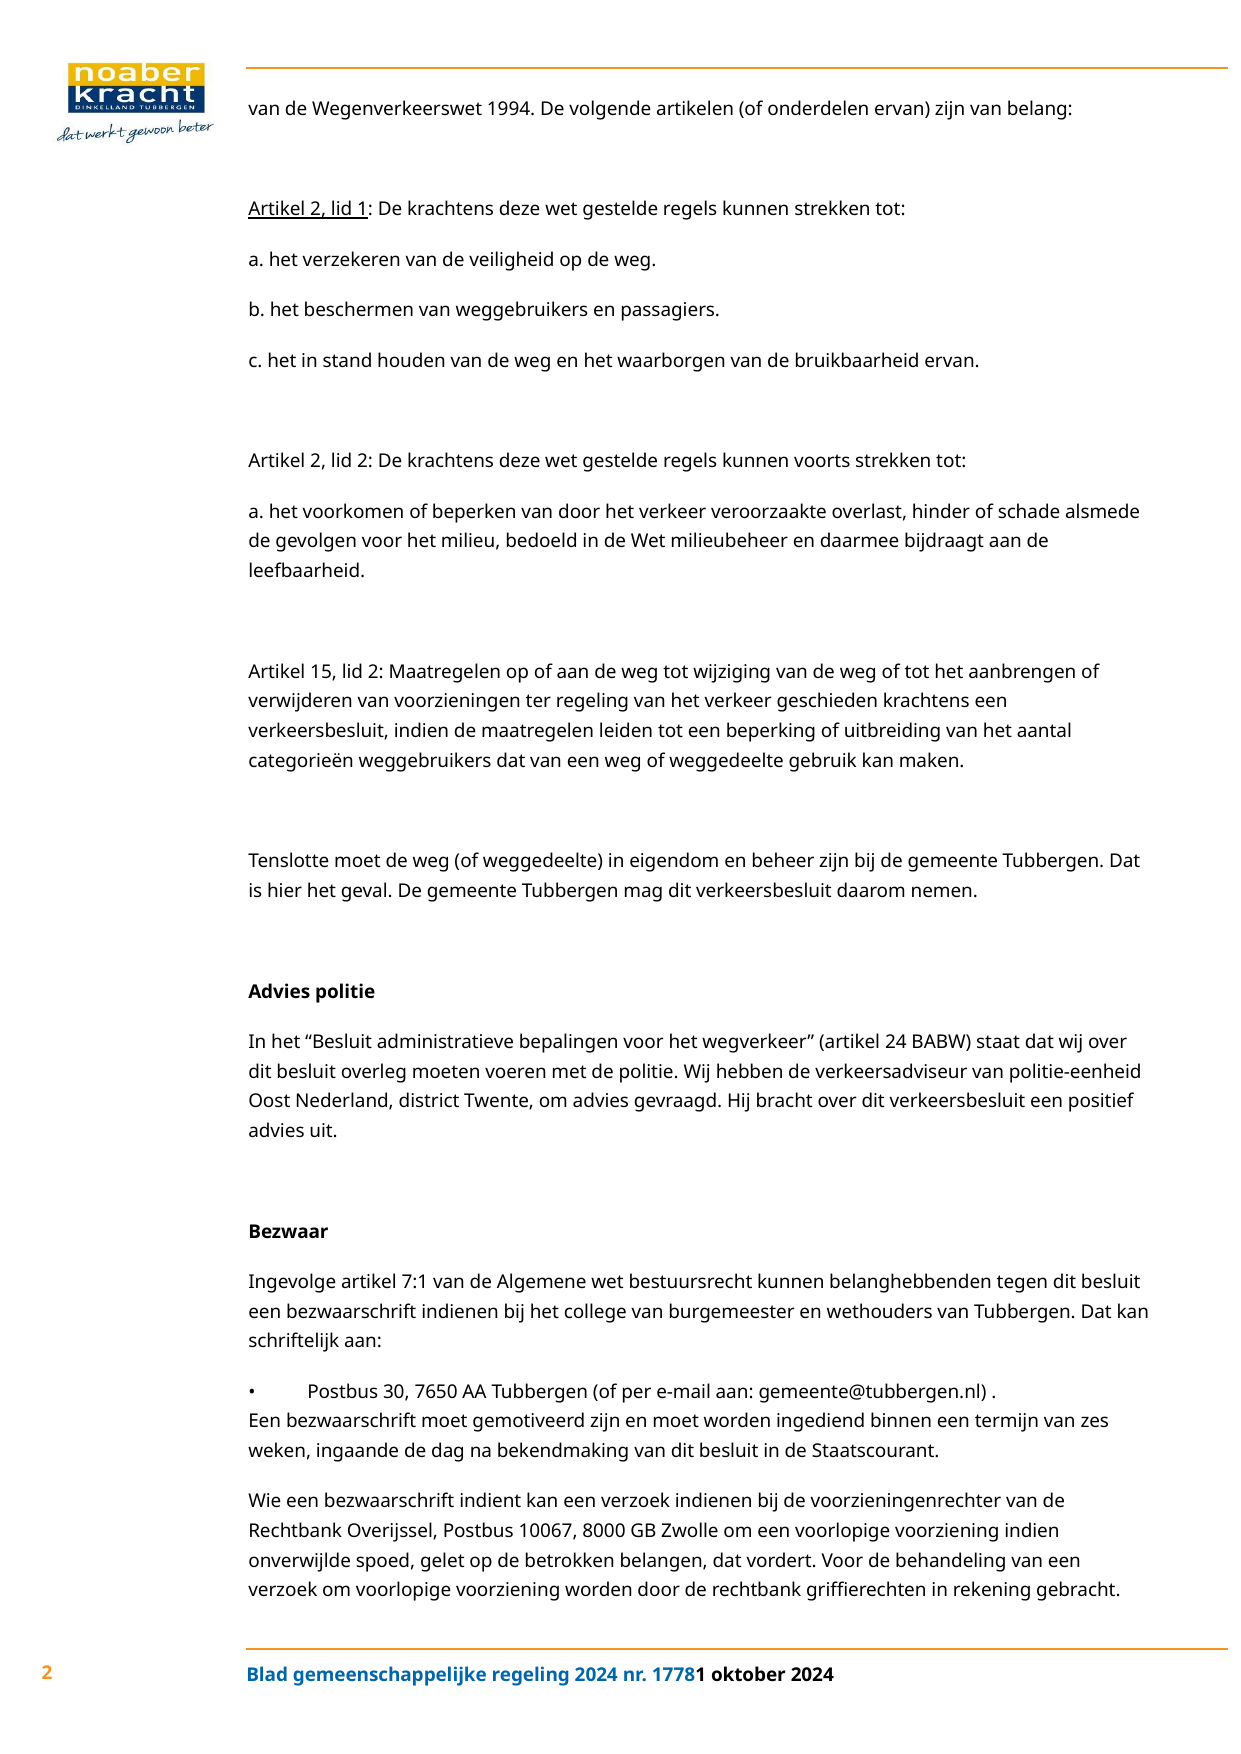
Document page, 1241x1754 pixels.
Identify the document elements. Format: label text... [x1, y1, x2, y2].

picture [41, 47, 231, 172]
text In het “Besluit administratieve bepalingen voor het wegverkeer” (artikel 24 BABW) staat dat wij over dit besluit overleg moeten voeren met de politie. Wij hebben de verkeersadviseur van politie-eenheid Oost Nederland, district Twente, om advies gevraagd. Hij bracht over dit verkeersbesluit een positief advies uit. [248, 1028, 1152, 1143]
text Wie een bezwaarschrift indient kan een verzoek indienen bij de voorzieningenrechter van de Rechtbank Overijssel, Postbus 10067, 8000 GB Zwolle om een voorlopige voorziening indien onverwijlde spoed, gelet op de betrokken belangen, dat vordert. Voor de behandeling van een verzoek om voorlopige voorziening worden door de rechtbank griffierechten in rekening gebracht. [248, 1488, 1152, 1602]
text Artikel 15, lid 2: Maatregelen op of aan de weg tot wijziging van de weg of tot het aanbrengen of verwijderen van voorzieningen ter regeling van het verkeer geschieden krachtens een verkeersbesluit, indien de maatregelen leiden tot een beperking of uitbreiding van het aantal categorieën weggebruikers dat van een weg of weggedeelte gebruik kan maken. [248, 658, 1152, 773]
text a. het verzekeren van de veiligheid op de weg. [248, 246, 1152, 272]
text Een bezwaarschrift moet gemotiveerd zijn en moet worden ingediend binnen een termijn van zes weken, ingaande de dag na bekendmaking van dit besluit in de Staatscourant. [248, 1408, 1152, 1463]
text Ingevolge artikel 7:1 van de Algemene wet bestuursrecht kunnen belanghebbenden tegen dit besluit een bezwaarschrift indienen bij het college van burgemeester en wethouders van Tubbergen. Dat kan schriftelijk aan: [248, 1268, 1152, 1353]
text Bezwaar [248, 1218, 1152, 1244]
text Artikel 2, lid 1: De krachtens deze wet gestelde regels kunnen strekken tot: [248, 196, 1152, 221]
list Postbus 30, 7650 AA Tubbergen (of per e-mail aan: gemeente@tubbergen.nl) . [248, 1378, 1152, 1404]
text Advies politie [248, 978, 1152, 1004]
text b. het beschermen van weggebruikers en passagiers. [248, 296, 1152, 322]
text c. het in stand houden van de weg en het waarborgen van de bruikbaarheid ervan. [248, 347, 1152, 373]
text van de Wegenverkeerswet 1994. De volgende artikelen (of onderdelen ervan) zijn van belang: [248, 95, 1152, 121]
text a. het voorkomen of beperken van door het verkeer veroorzaakte overlast, hinder of schade alsmede de gevolgen voor het milieu, bedoeld in de Wet milieubeheer en daarmee bijdraagt aan de leefbaarheid. [248, 498, 1152, 583]
text Tenslotte moet de weg (of weggedeelte) in eigendom en beheer zijn bij de gemeente Tubbergen. Dat is hier het geval. De gemeente Tubbergen mag dit verkeersbesluit daarom nemen. [248, 848, 1152, 903]
text Artikel 2, lid 2: De krachtens deze wet gestelde regels kunnen voorts strekken tot: [248, 448, 1152, 473]
